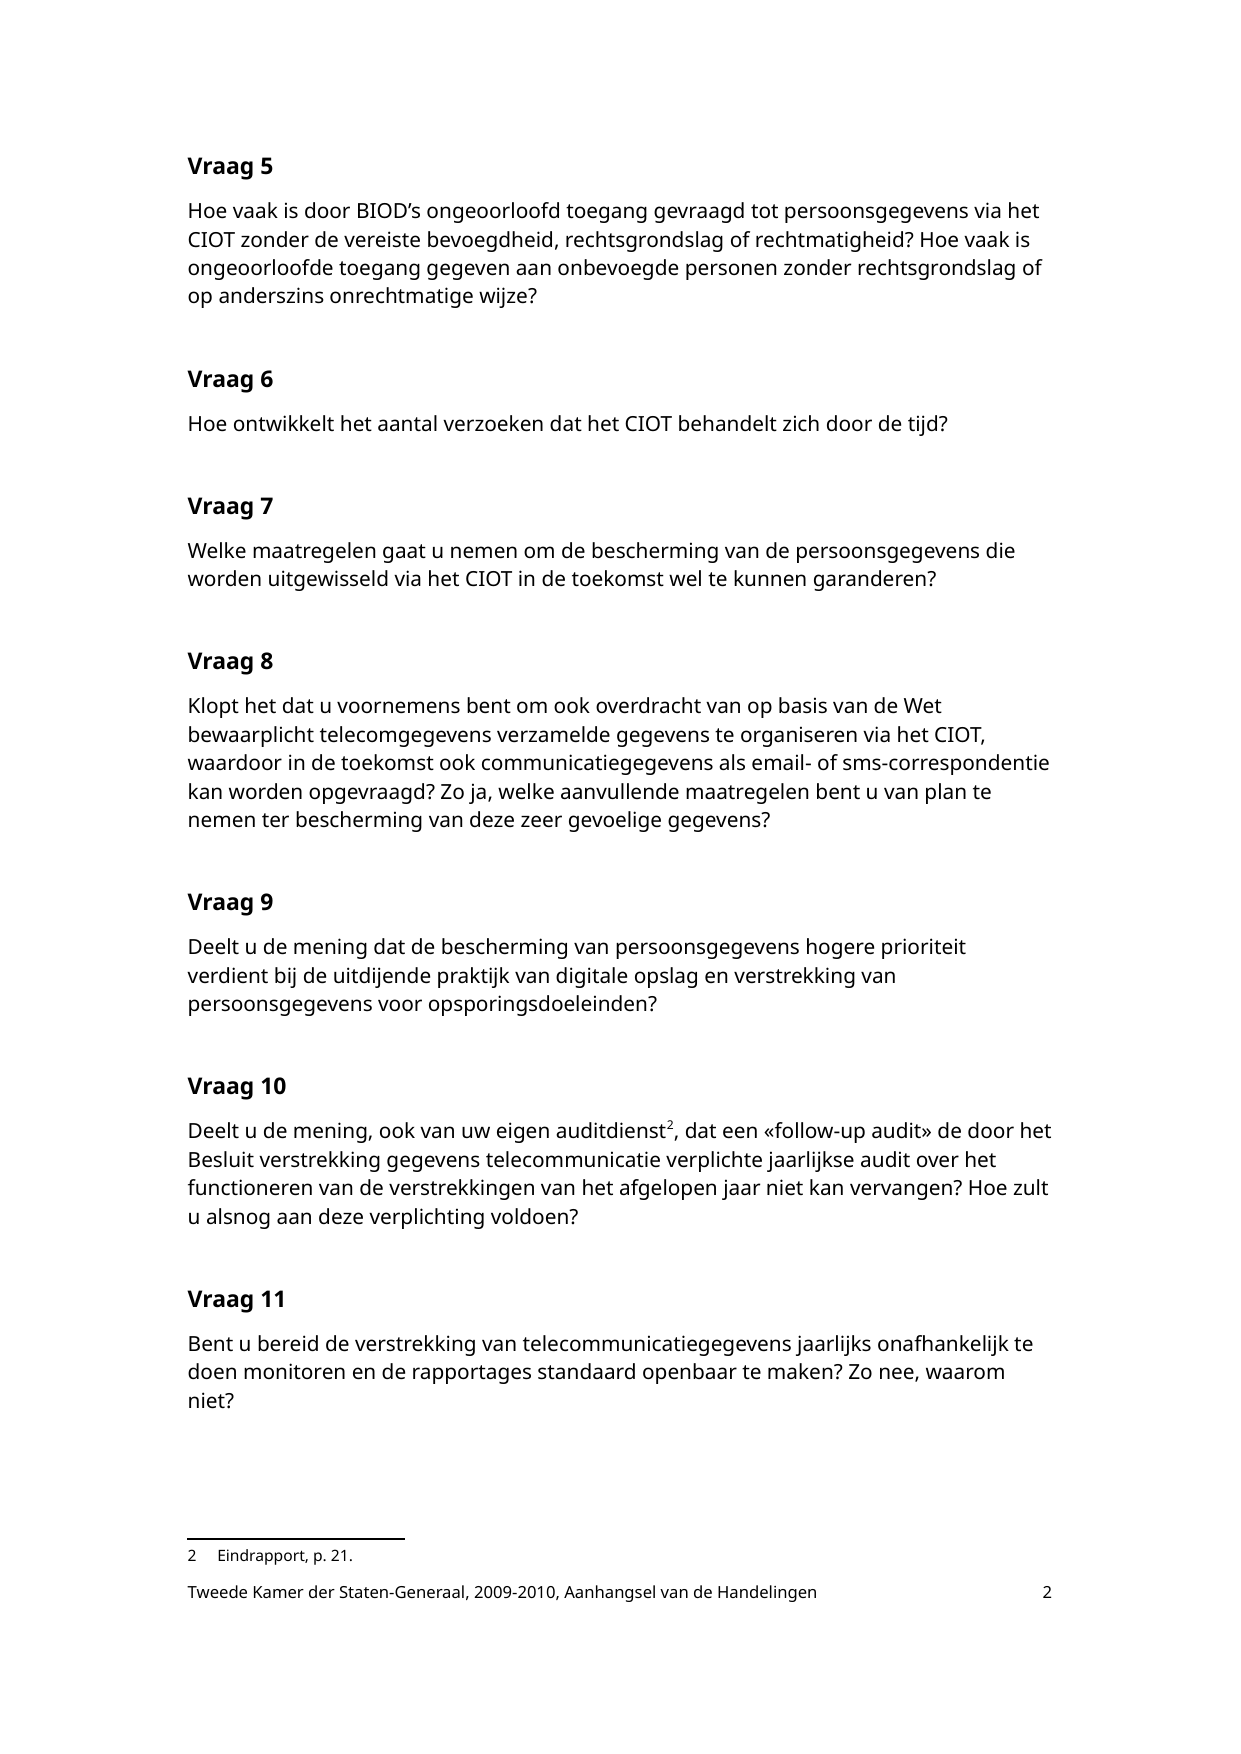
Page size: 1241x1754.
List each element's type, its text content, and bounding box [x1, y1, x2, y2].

text Deelt u de mening dat de bescherming van persoonsgegevens hogere prioriteit verdient bij de uitdijende praktijk van digitale opslag en verstrekking van persoonsgegevens voor opsporingsdoeleinden? [187, 932, 1053, 1018]
text Bent u bereid de verstrekking van telecommunicatiegegevens jaarlijks onafhankelijk te doen monitoren en de rapportages standaard openbaar te maken? Zo nee, waarom niet? [187, 1329, 1053, 1414]
subtitle Vraag 11 [187, 1283, 1053, 1314]
text Deelt u de mening, ook van uw eigen auditdienst, dat een «follow-up audit» de door het Besluit verstrekking gegevens telecommunicatie verplichte jaarlijkse audit over het functioneren van de verstrekkingen van het afgelopen jaar niet kan vervangen? Hoe zult u alsnog aan deze verplichting voldoen? [187, 1117, 1053, 1230]
text Klopt het dat u voornemens bent om ook overdracht van op basis van de Wet bewaarplicht telecomgegevens verzamelde gegevens te organiseren via het CIOT, waardoor in de toekomst ook communicatiegegevens als email- of sms-correspondentie kan worden opgevraagd? Zo ja, welke aanvullende maatregelen bent u van plan te nemen ter bescherming van deze zeer gevoelige gegevens? [187, 692, 1053, 834]
subtitle Vraag 8 [187, 645, 1053, 677]
subtitle Vraag 5 [187, 150, 1053, 181]
text Welke maatregelen gaat u nemen om de bescherming van de persoonsgegevens die worden uitgewisseld via het CIOT in de toekomst wel te kunnen garanderen? [187, 536, 1053, 593]
subtitle Vraag 7 [187, 490, 1053, 521]
subtitle Vraag 9 [187, 886, 1053, 917]
subtitle Vraag 6 [187, 362, 1053, 394]
text Eindrapport, p. 21. [187, 1538, 1053, 1566]
text Hoe ontwikkelt het aantal verzoeken dat het CIOT behandelt zich door de tijd? [187, 409, 1053, 437]
text Hoe vaak is door BIOD’s ongeoorloofd toegang gevraagd tot persoonsgegevens via het CIOT zonder de vereiste bevoegdheid, rechtsgrondslag of rechtmatigheid? Hoe vaak is ongeoorloofde toegang gegeven aan onbevoegde personen zonder rechtsgrondslag of op anderszins onrechtmatige wijze? [187, 196, 1053, 310]
subtitle Vraag 10 [187, 1070, 1053, 1102]
